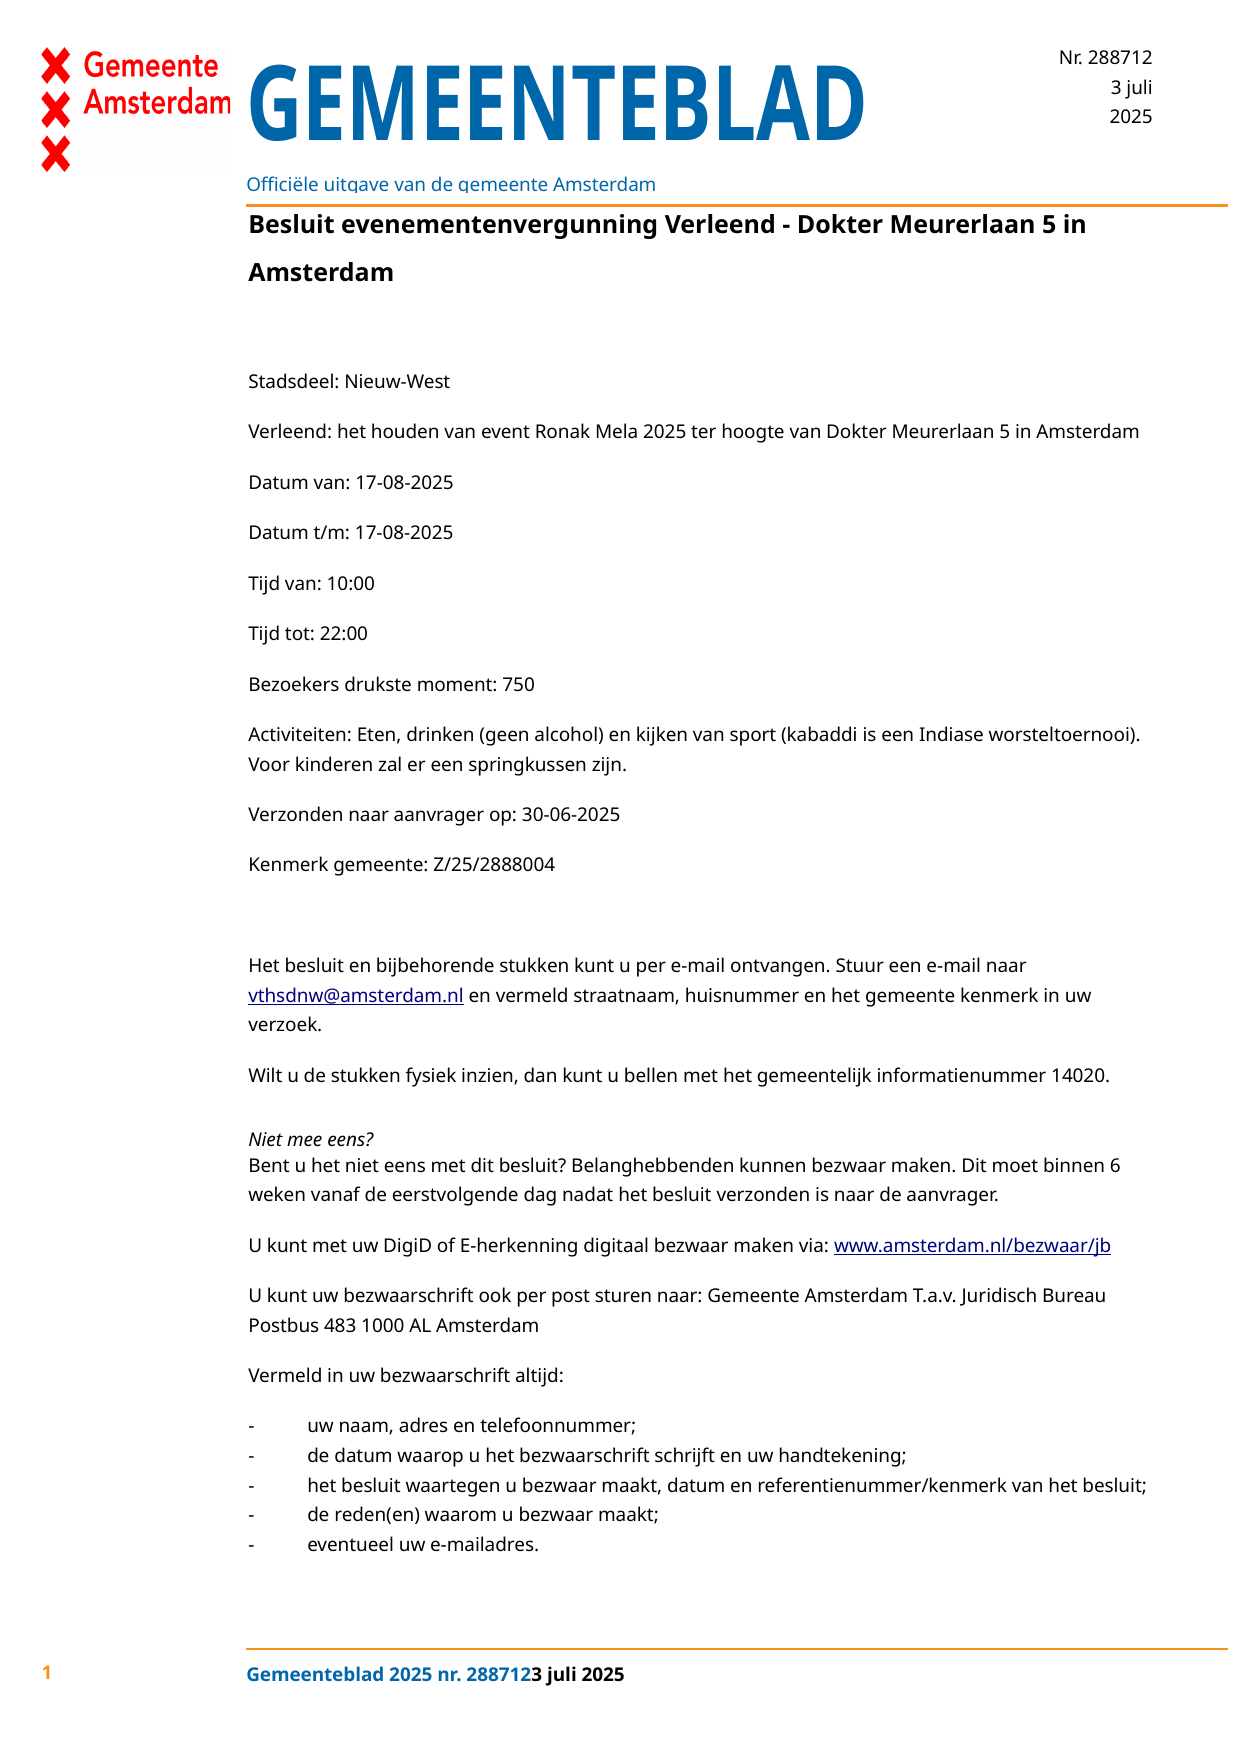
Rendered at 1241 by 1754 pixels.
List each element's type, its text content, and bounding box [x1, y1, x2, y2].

text Vermeld in uw bezwaarschrift altijd: [248, 1362, 1152, 1388]
text Verleend: het houden van event Ronak Mela 2025 ter hoogte van Dokter Meurerlaan 5 in Amsterdam [248, 419, 1152, 444]
text Datum t/m: 17-08-2025 [248, 519, 1152, 545]
text U kunt met uw DigiD of E-herkenning digitaal bezwaar maken via: www.amsterdam.nl/bezwaar/jb [248, 1232, 1152, 1257]
list eventueel uw e-mailadres. [248, 1531, 1152, 1557]
text Het besluit en bijbehorende stukken kunt u per e-mail ontvangen. Stuur een e-mail naar vthsdnw@amsterdam.nl en vermeld straatnaam, huisnummer en het gemeente kenmerk in uw verzoek. [248, 952, 1152, 1037]
picture [41, 47, 231, 172]
text Bent u het niet eens met dit besluit? Belanghebbenden kunnen bezwaar maken. Dit moet binnen 6 weken vanaf de eerstvolgende dag nadat het besluit verzonden is naar de aanvrager. [248, 1152, 1152, 1207]
text Datum van: 17-08-2025 [248, 469, 1152, 495]
list uw naam, adres en telefoonnummer; [248, 1413, 1152, 1438]
text Bezoekers drukste moment: 750 [248, 671, 1152, 697]
list de datum waarop u het bezwaarschrift schrijft en uw handtekening; [248, 1442, 1152, 1468]
text Stadsdeel: Nieuw-West [248, 368, 1152, 394]
text Activiteiten: Eten, drinken (geen alcohol) en kijken van sport (kabaddi is een Indiase worsteltoernooi). Voor kinderen zal er een springkussen zijn. [248, 721, 1152, 777]
text U kunt uw bezwaarschrift ook per post sturen naar: Gemeente Amsterdam T.a.v. Juridisch Bureau Postbus 483 1000 AL Amsterdam [248, 1282, 1152, 1337]
text Kenmerk gemeente: Z/25/2888004 [248, 852, 1152, 877]
list de reden(en) waarom u bezwaar maakt; [248, 1501, 1152, 1527]
text Tijd van: 10:00 [248, 570, 1152, 596]
text Verzonden naar aanvrager op: 30-06-2025 [248, 801, 1152, 827]
text Besluit evenementenvergunning Verleend - Dokter Meurerlaan 5 in Amsterdam [248, 207, 1152, 288]
text Wilt u de stukken fysiek inzien, dan kunt u bellen met het gemeentelijk informatienummer 14020. [248, 1062, 1152, 1088]
list het besluit waartegen u bezwaar maakt, datum en referentienummer/kenmerk van het besluit; [248, 1472, 1152, 1497]
text Niet mee eens? [248, 1126, 1152, 1152]
text Tijd tot: 22:00 [248, 620, 1152, 646]
